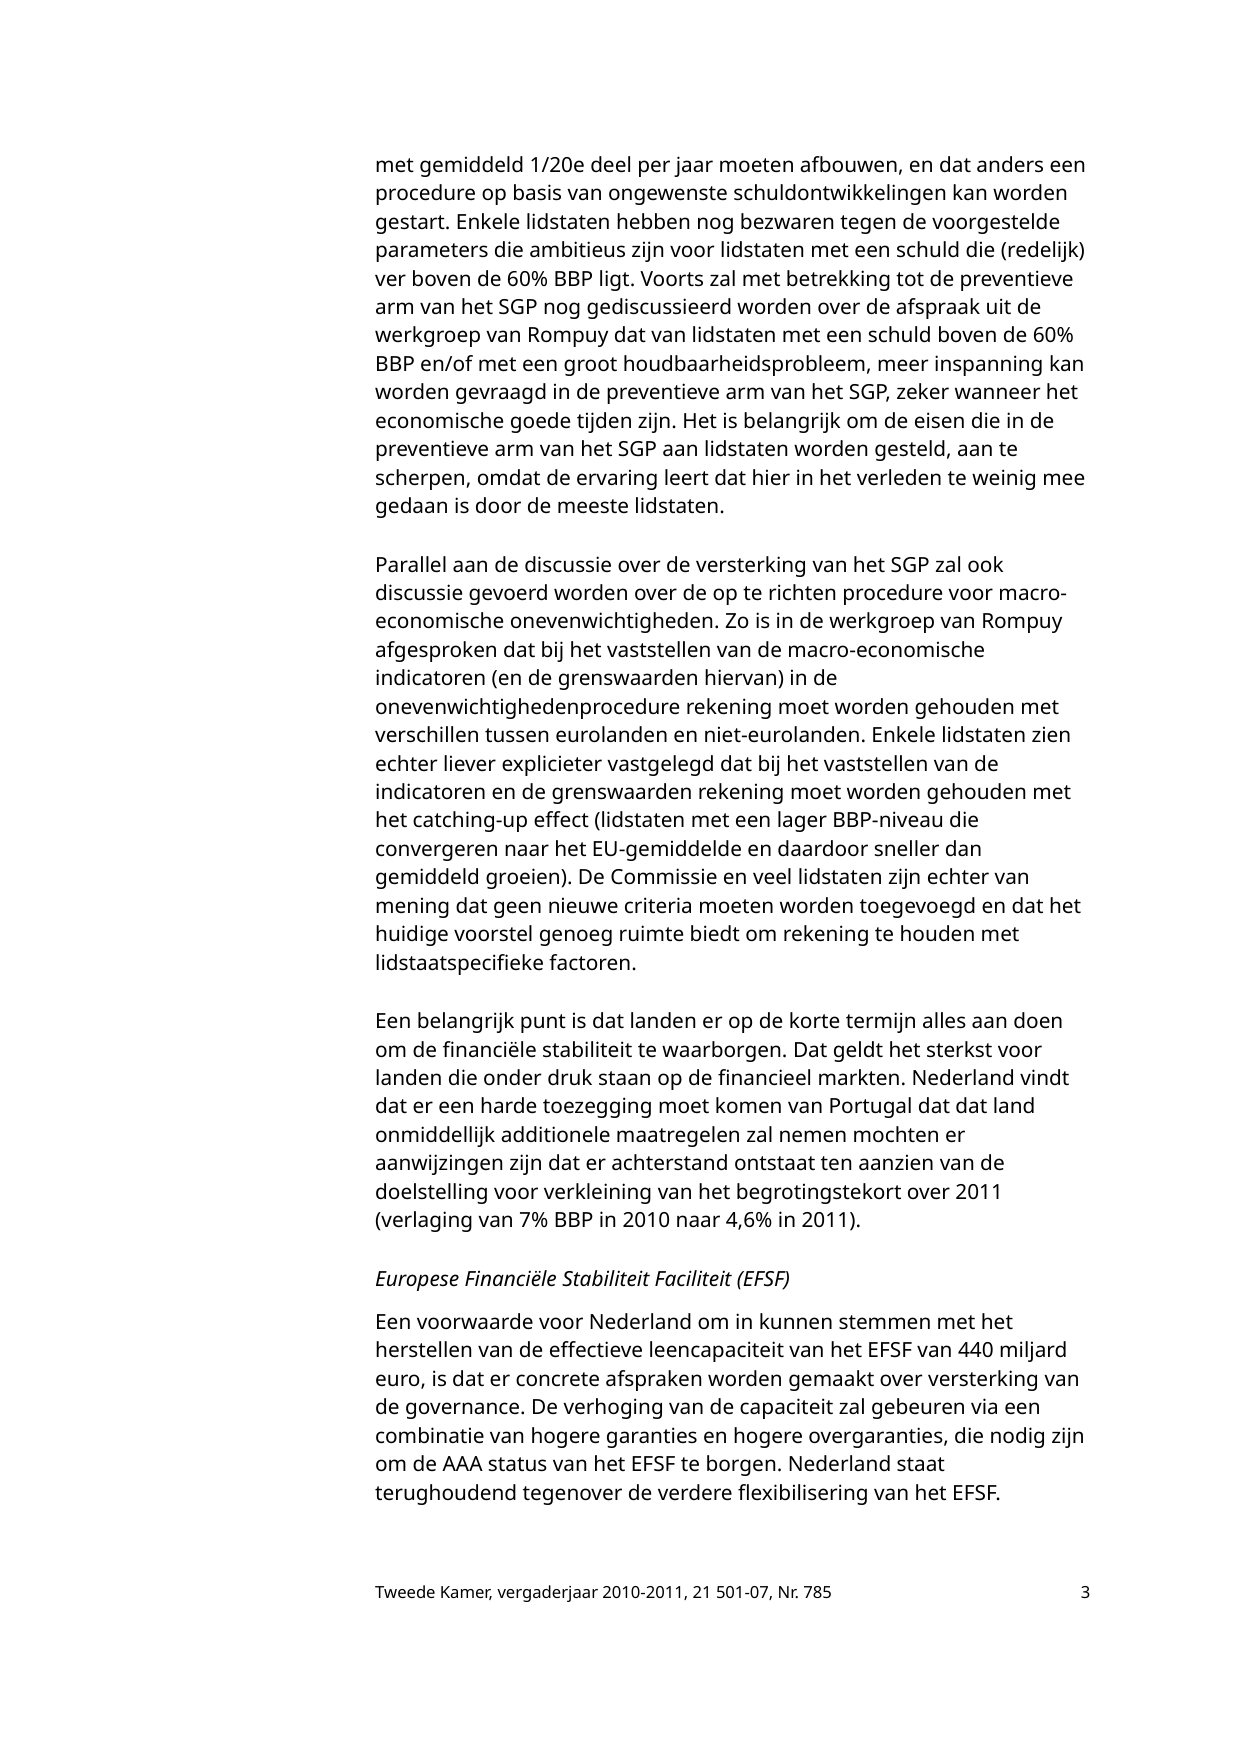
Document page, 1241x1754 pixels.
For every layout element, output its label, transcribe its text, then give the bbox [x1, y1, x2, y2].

text Parallel aan de discussie over de versterking van het SGP zal ook discussie gevoerd worden over de op te richten procedure voor macro-economische onevenwichtigheden. Zo is in de werkgroep van Rompuy afgesproken dat bij het vaststellen van de macro-economische indicatoren (en de grenswaarden hiervan) in de onevenwichtighedenprocedure rekening moet worden gehouden met verschillen tussen eurolanden en niet-eurolanden. Enkele lidstaten zien echter liever explicieter vastgelegd dat bij het vaststellen van de indicatoren en de grenswaarden rekening moet worden gehouden met het catching-up effect (lidstaten met een lager BBP-niveau die convergeren naar het EU-gemiddelde en daardoor sneller dan gemiddeld groeien). De Commissie en veel lidstaten zijn echter van mening dat geen nieuwe criteria moeten worden toegevoegd en dat het huidige voorstel genoeg ruimte biedt om rekening te houden met lidstaatspecifieke factoren. [375, 550, 1090, 976]
text met gemiddeld 1/20e deel per jaar moeten afbouwen, en dat anders een procedure op basis van ongewenste schuldontwikkelingen kan worden gestart. Enkele lidstaten hebben nog bezwaren tegen de voorgestelde parameters die ambitieus zijn voor lidstaten met een schuld die (redelijk) ver boven de 60% BBP ligt. Voorts zal met betrekking tot de preventieve arm van het SGP nog gediscussieerd worden over de afspraak uit de werkgroep van Rompuy dat van lidstaten met een schuld boven de 60% BBP en/of met een groot houdbaarheidsprobleem, meer inspanning kan worden gevraagd in de preventieve arm van het SGP, zeker wanneer het economische goede tijden zijn. Het is belangrijk om de eisen die in de preventieve arm van het SGP aan lidstaten worden gesteld, aan te scherpen, omdat de ervaring leert dat hier in het verleden te weinig mee gedaan is door de meeste lidstaten. [375, 150, 1090, 520]
text Europese Financiële Stabiliteit Faciliteit (EFSF) [375, 1264, 1090, 1292]
text Een belangrijk punt is dat landen er op de korte termijn alles aan doen om de financiële stabiliteit te waarborgen. Dat geldt het sterkst voor landen die onder druk staan op de financieel markten. Nederland vindt dat er een harde toezegging moet komen van Portugal dat dat land onmiddellijk additionele maatregelen zal nemen mochten er aanwijzingen zijn dat er achterstand ontstaat ten aanzien van de doelstelling voor verkleining van het begrotingstekort over 2011 (verlaging van 7% BBP in 2010 naar 4,6% in 2011). [375, 1006, 1090, 1234]
text Een voorwaarde voor Nederland om in kunnen stemmen met het herstellen van de effectieve leencapaciteit van het EFSF van 440 miljard euro, is dat er concrete afspraken worden gemaakt over versterking van de governance. De verhoging van de capaciteit zal gebeuren via een combinatie van hogere garanties en hogere overgaranties, die nodig zijn om de AAA status van het EFSF te borgen. Nederland staat terughoudend tegenover de verdere flexibilisering van het EFSF. [375, 1307, 1090, 1506]
